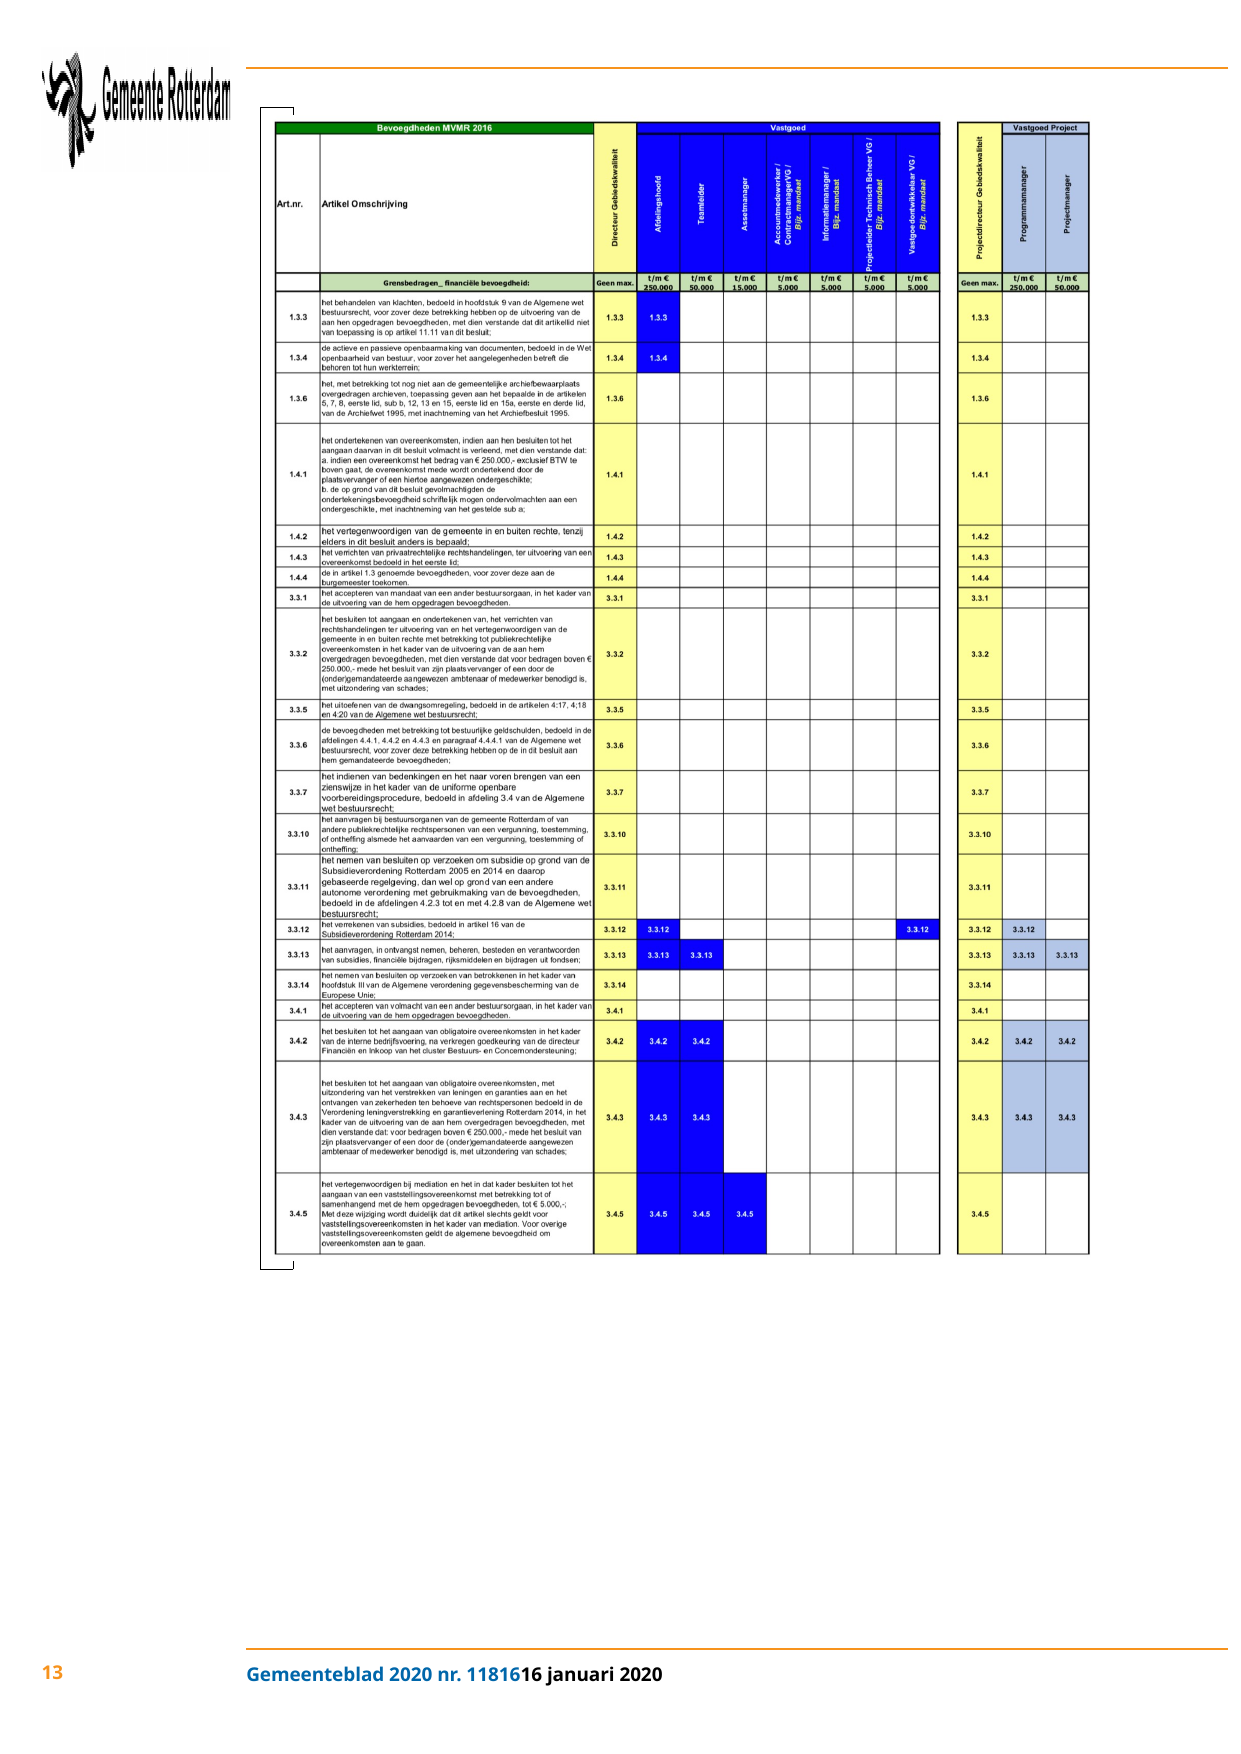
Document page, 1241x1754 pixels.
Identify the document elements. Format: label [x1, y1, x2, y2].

picture [268, 115, 1096, 1261]
picture [41, 47, 231, 172]
